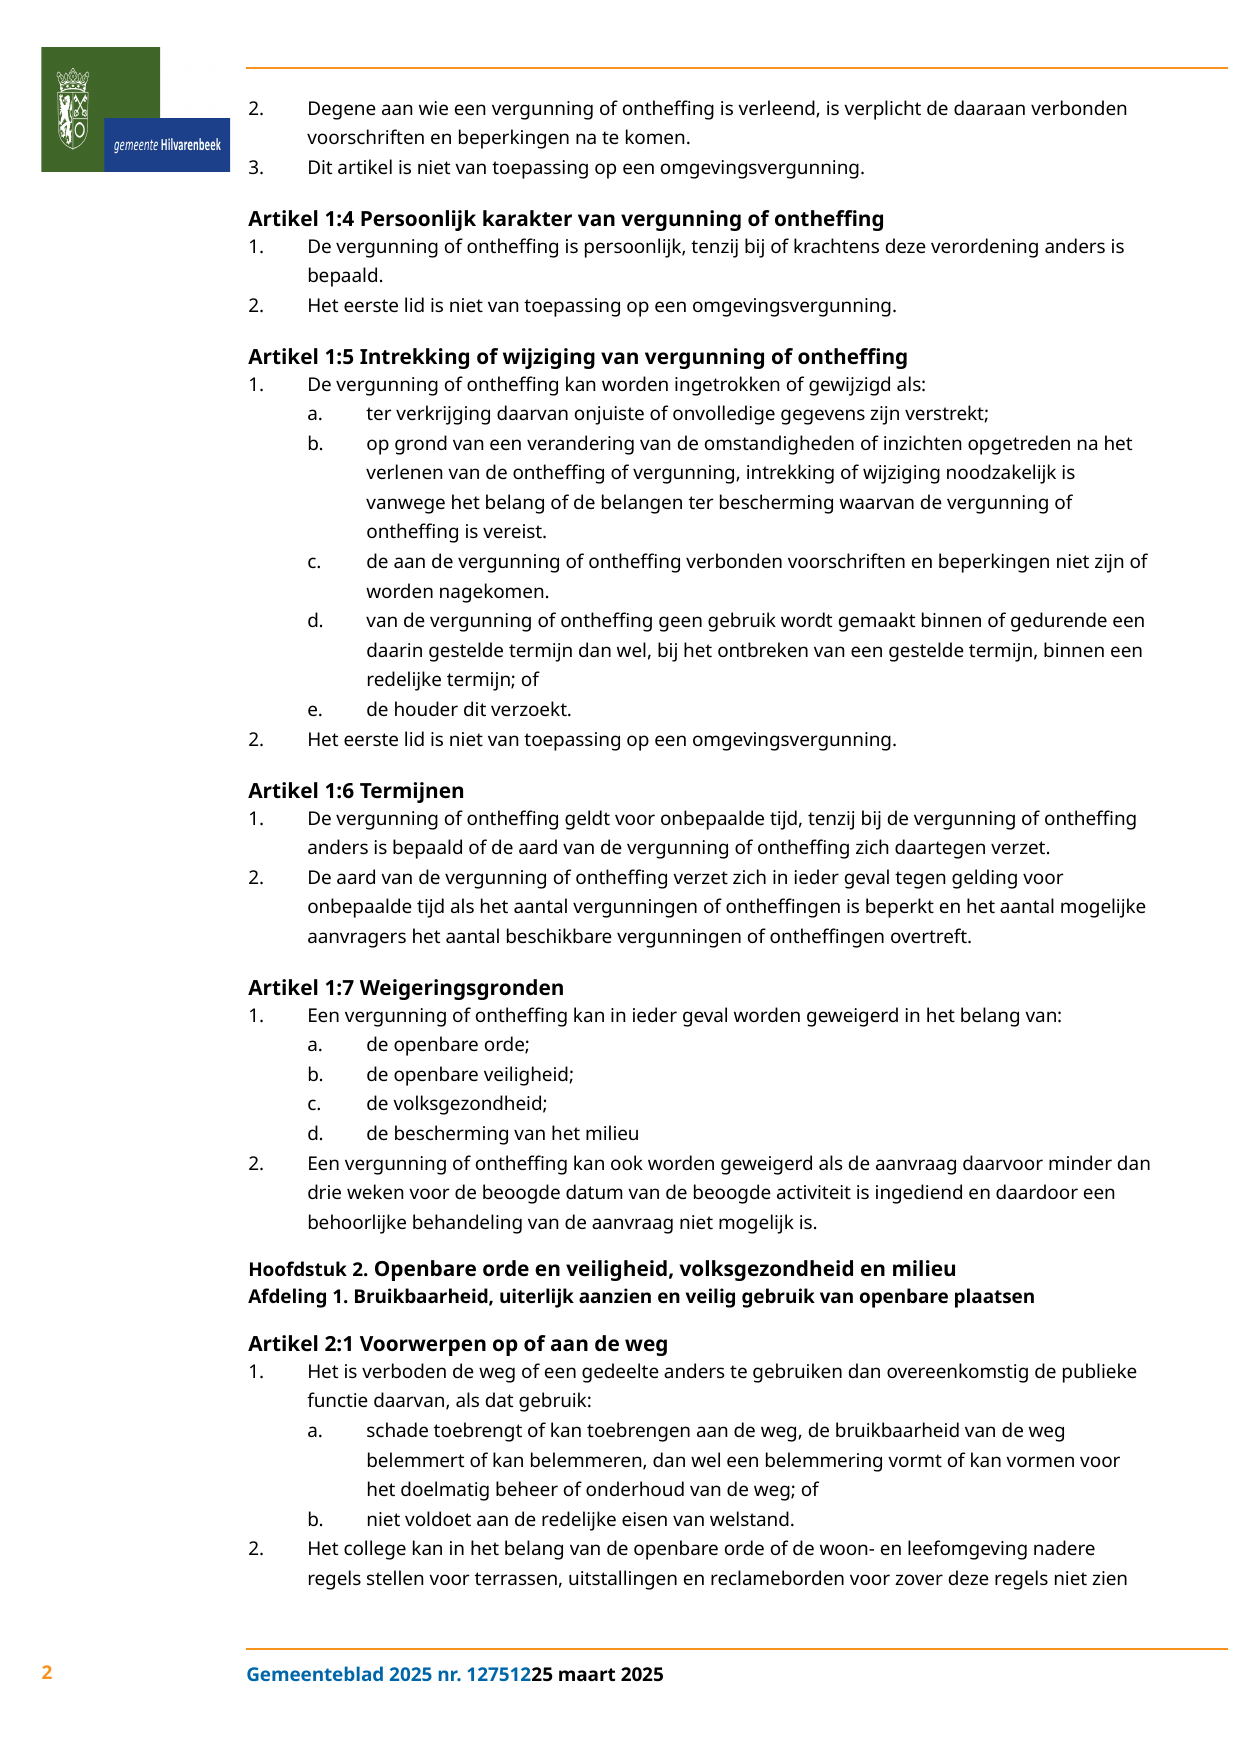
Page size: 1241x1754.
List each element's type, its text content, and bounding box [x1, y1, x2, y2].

picture [41, 47, 231, 172]
list de openbare veiligheid; [307, 1061, 1152, 1087]
list de openbare orde; [307, 1031, 1152, 1057]
list Het eerste lid is niet van toepassing op een omgevingsvergunning. [248, 726, 1152, 752]
list Een vergunning of ontheffing kan in ieder geval worden geweigerd in het belang van: [248, 1002, 1152, 1028]
text Artikel 1:5 Intrekking of wijziging van vergunning of ontheffing [248, 342, 1152, 371]
list van de vergunning of ontheffing geen gebruik wordt gemaakt binnen of gedurende een daarin gestelde termijn dan wel, bij het ontbreken van een gestelde termijn, binnen een redelijke termijn; of [307, 607, 1152, 692]
text Hoofdstuk 2. Openbare orde en veiligheid, volksgezondheid en milieu [248, 1254, 1152, 1283]
list Het college kan in het belang van de openbare orde of de woon- en leefomgeving nadere regels stellen voor terrassen, uitstallingen en reclameborden voor zover deze regels niet zien [248, 1536, 1152, 1591]
list op grond van een verandering van de omstandigheden of inzichten opgetreden na het verlenen van de ontheffing of vergunning, intrekking of wijziging noodzakelijk is vanwege het belang of de belangen ter bescherming waarvan de vergunning of ontheffing is vereist. [307, 430, 1152, 544]
list Een vergunning of ontheffing kan ook worden geweigerd als de aanvraag daarvoor minder dan drie weken voor de beoogde datum van de beoogde activiteit is ingediend en daardoor een behoorlijke behandeling van de aanvraag niet mogelijk is. [248, 1150, 1152, 1235]
list niet voldoet aan de redelijke eisen van welstand. [307, 1506, 1152, 1532]
list Degene aan wie een vergunning of ontheffing is verleend, is verplicht de daaraan verbonden voorschriften en beperkingen na te komen. [248, 95, 1152, 150]
list de aan de vergunning of ontheffing verbonden voorschriften en beperkingen niet zijn of worden nagekomen. [307, 548, 1152, 604]
list Het is verboden de weg of een gedeelte anders te gebruiken dan overeenkomstig de publieke functie daarvan, als dat gebruik: [248, 1358, 1152, 1413]
list De vergunning of ontheffing is persoonlijk, tenzij bij of krachtens deze verordening anders is bepaald. [248, 233, 1152, 288]
text Artikel 2:1 Voorwerpen op of aan de weg [248, 1329, 1152, 1358]
text Artikel 1:7 Weigeringsgronden [248, 973, 1152, 1002]
list Het eerste lid is niet van toepassing op een omgevingsvergunning. [248, 292, 1152, 318]
list De vergunning of ontheffing geldt voor onbepaalde tijd, tenzij bij de vergunning of ontheffing anders is bepaald of de aard van de vergunning of ontheffing zich daartegen verzet. [248, 805, 1152, 860]
text Afdeling 1. Bruikbaarheid, uiterlijk aanzien en veilig gebruik van openbare plaatsen [248, 1283, 1152, 1309]
text Artikel 1:6 Termijnen [248, 776, 1152, 805]
list De vergunning of ontheffing kan worden ingetrokken of gewijzigd als: [248, 371, 1152, 397]
list De aard van de vergunning of ontheffing verzet zich in ieder geval tegen gelding voor onbepaalde tijd als het aantal vergunningen of ontheffingen is beperkt en het aantal mogelijke aanvragers het aantal beschikbare vergunningen of ontheffingen overtreft. [248, 864, 1152, 949]
text Artikel 1:4 Persoonlijk karakter van vergunning of ontheffing [248, 204, 1152, 233]
list Dit artikel is niet van toepassing op een omgevingsvergunning. [248, 154, 1152, 180]
list de volksgezondheid; [307, 1091, 1152, 1116]
list de houder dit verzoekt. [307, 696, 1152, 722]
list de bescherming van het milieu [307, 1120, 1152, 1146]
list ter verkrijging daarvan onjuiste of onvolledige gegevens zijn verstrekt; [307, 400, 1152, 426]
list schade toebrengt of kan toebrengen aan de weg, de bruikbaarheid van de weg belemmert of kan belemmeren, dan wel een belemmering vormt of kan vormen voor het doelmatig beheer of onderhoud van de weg; of [307, 1417, 1152, 1502]
